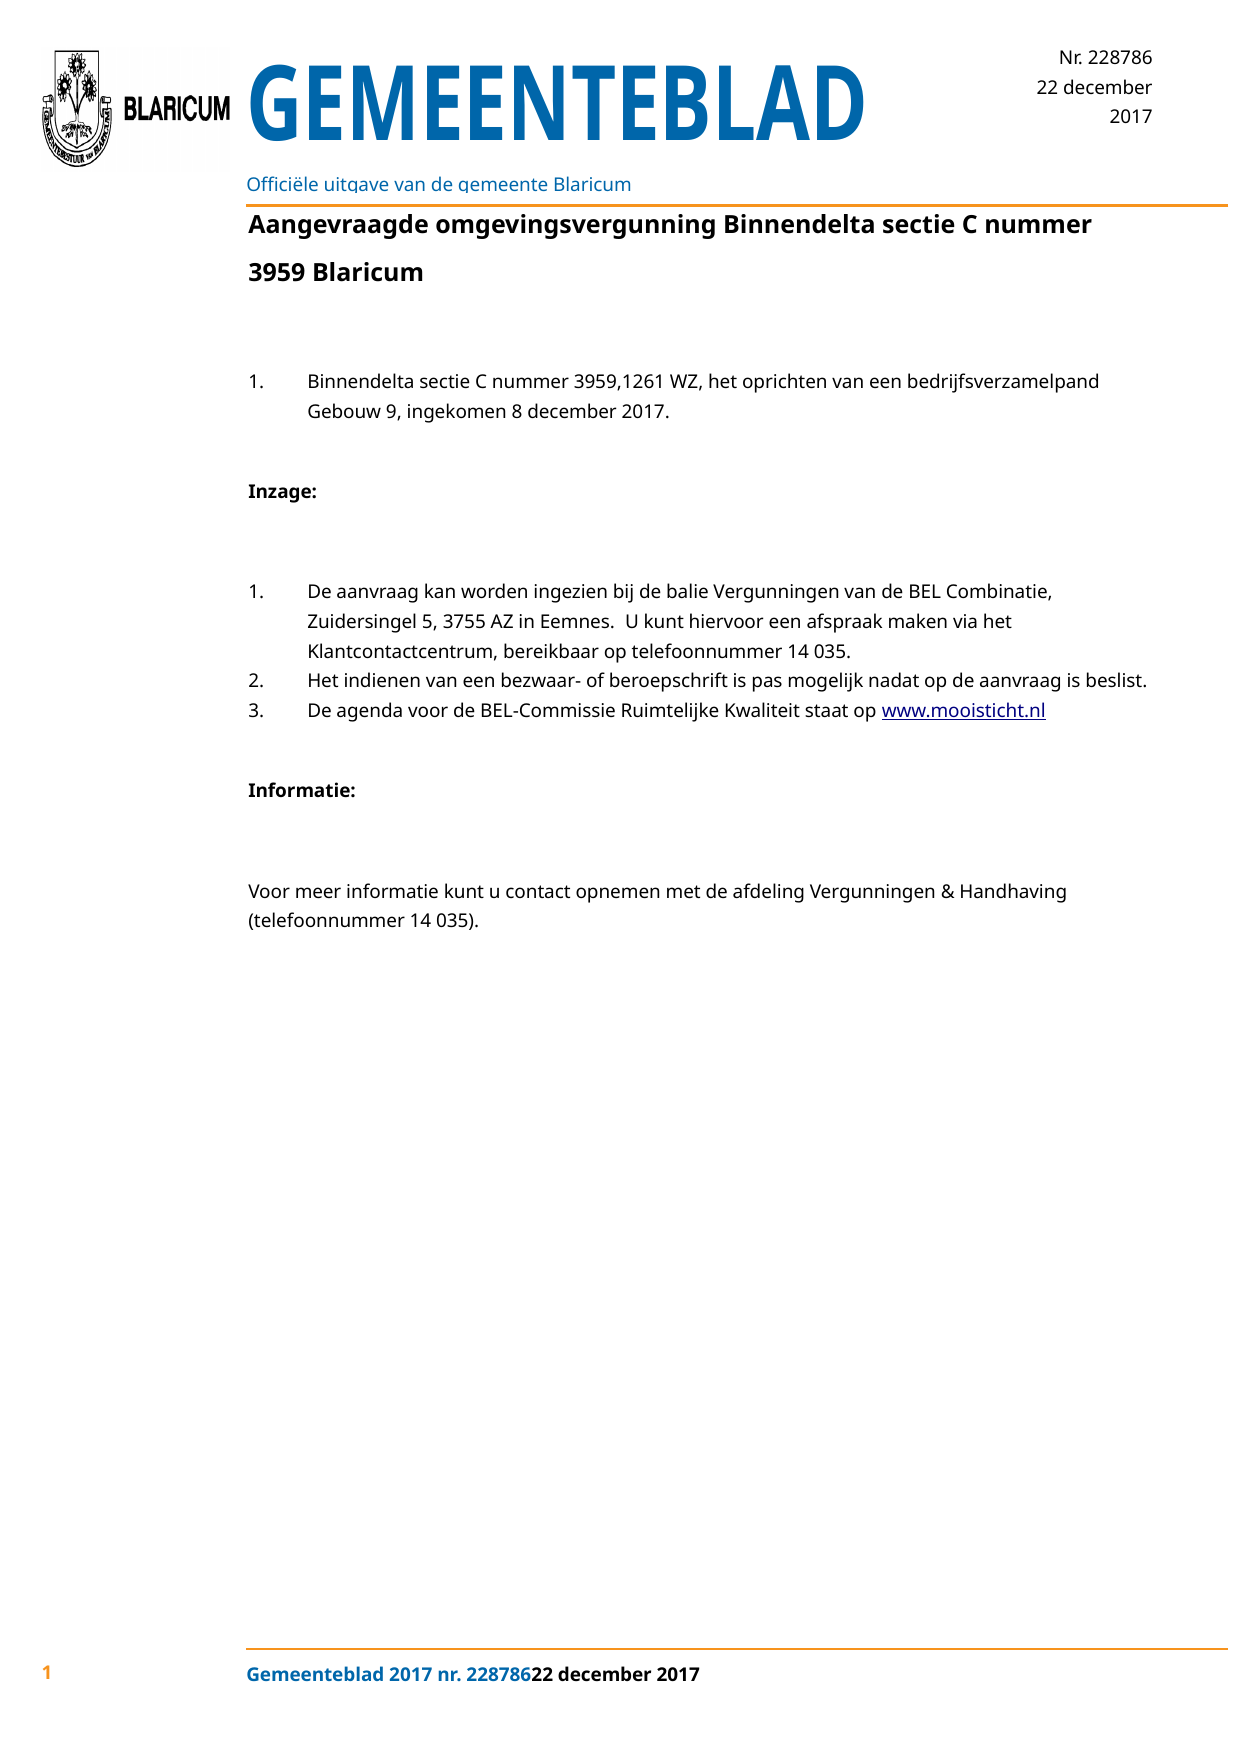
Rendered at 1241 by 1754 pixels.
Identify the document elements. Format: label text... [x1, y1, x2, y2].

picture [41, 47, 231, 172]
text Voor meer informatie kunt u contact opnemen met de afdeling Vergunningen & Handhaving (telefoonnummer 14 035). [248, 878, 1152, 933]
list De aanvraag kan worden ingezien bij de balie Vergunningen van de BEL Combinatie, Zuidersingel 5, 3755 AZ in Eemnes. U kunt hiervoor een afspraak maken via het Klantcontactcentrum, bereikbaar op telefoonnummer 14 035. [248, 579, 1152, 664]
text Inzage: [248, 478, 1152, 504]
list De agenda voor de BEL-Commissie Ruimtelijke Kwaliteit staat op www.mooisticht.nl [248, 697, 1152, 723]
text Informatie: [248, 777, 1152, 803]
list Binnendelta sectie C nummer 3959,1261 WZ, het oprichten van een bedrijfsverzamelpand Gebouw 9, ingekomen 8 december 2017. [248, 368, 1152, 424]
text Aangevraagde omgevingsvergunning Binnendelta sectie C nummer 3959 Blaricum [248, 207, 1152, 288]
list Het indienen van een bezwaar- of beroepschrift is pas mogelijk nadat op de aanvraag is beslist. [248, 667, 1152, 693]
